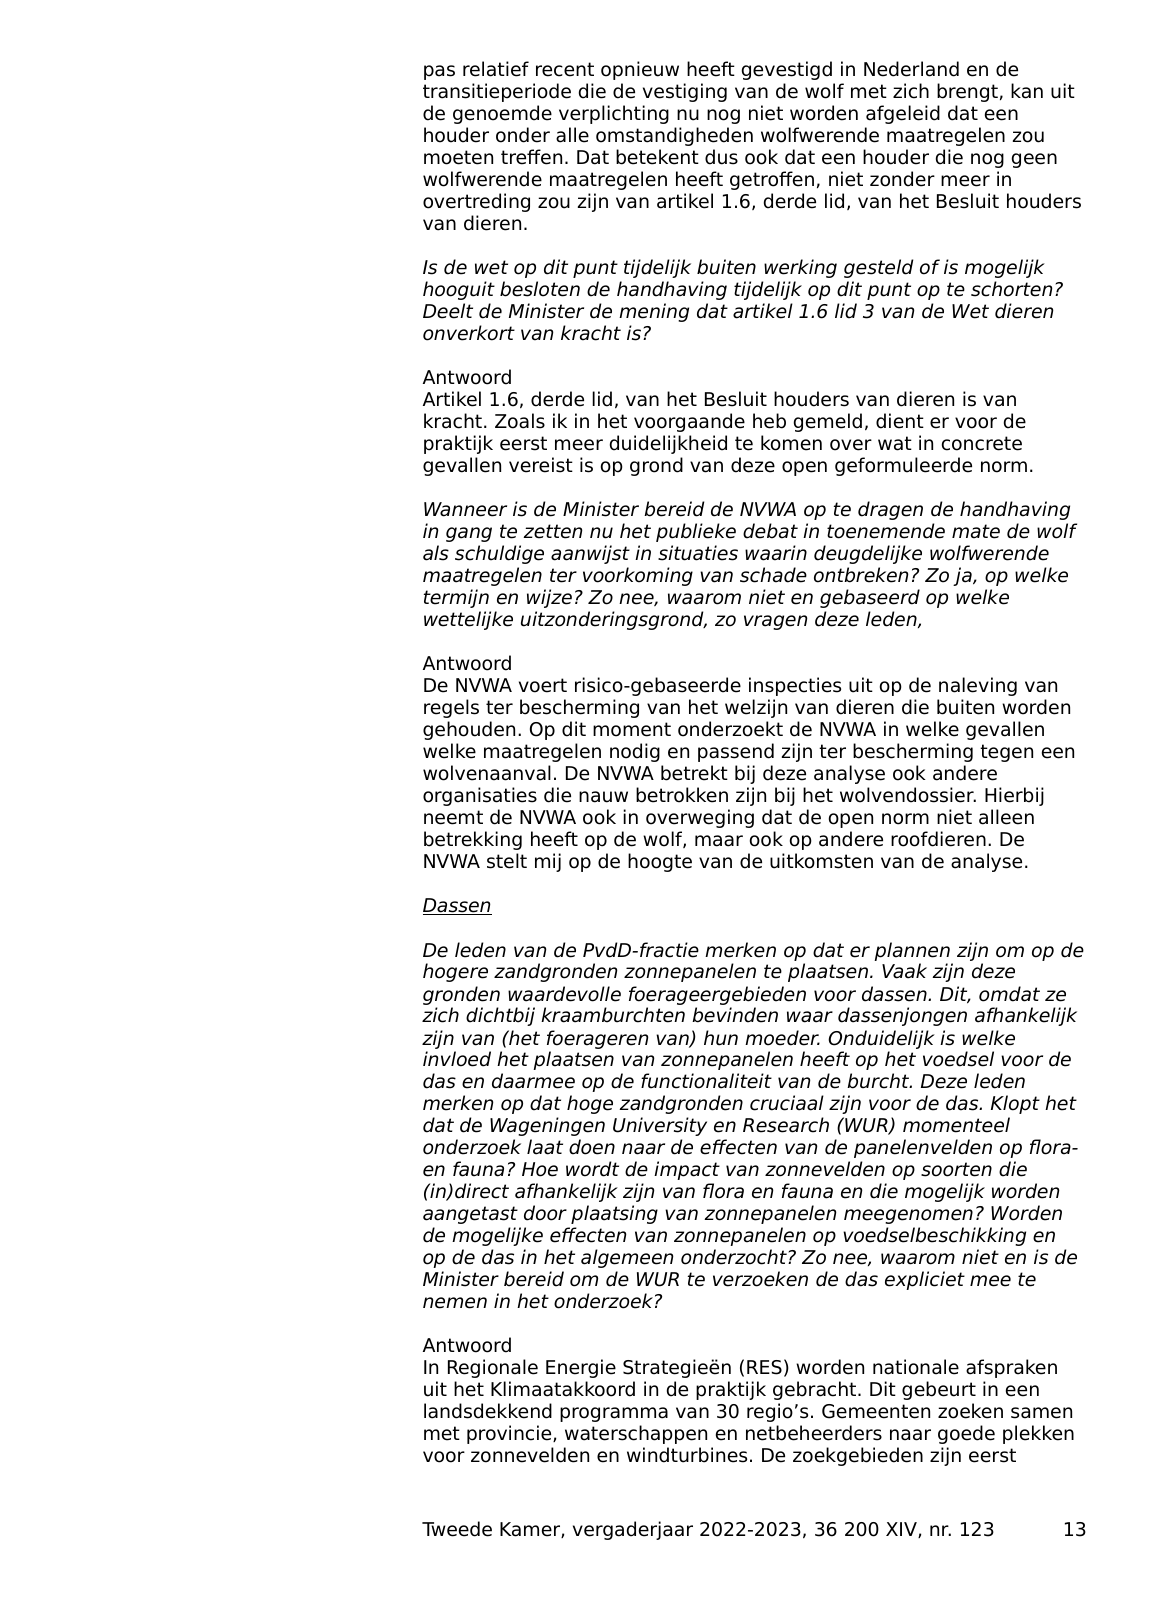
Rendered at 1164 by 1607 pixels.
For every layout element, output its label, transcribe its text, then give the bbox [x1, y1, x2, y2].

text Artikel 1.6, derde lid, van het Besluit houders van dieren is van kracht. Zoals ik in het voorgaande heb gemeld, dient er voor de praktijk eerst meer duidelijkheid te komen over wat in concrete gevallen vereist is op grond van deze open geformuleerde norm. [422, 389, 1087, 477]
text De leden van de PvdD-fractie merken op dat er plannen zijn om op de hogere zandgronden zonnepanelen te plaatsen. Vaak zijn deze gronden waardevolle foerageergebieden voor dassen. Dit, omdat ze zich dichtbij kraamburchten bevinden waar dassenjongen afhankelijk zijn van (het foerageren van) hun moeder. Onduidelijk is welke invloed het plaatsen van zonnepanelen heeft op het voedsel voor de das en daarmee op de functionaliteit van de burcht. Deze leden merken op dat hoge zandgronden cruciaal zijn voor de das. Klopt het dat de Wageningen University en Research (WUR) momenteel onderzoek laat doen naar de effecten van de panelenvelden op flora- en fauna? Hoe wordt de impact van zonnevelden op soorten die (in)direct afhankelijk zijn van flora en fauna en die mogelijk worden aangetast door plaatsing van zonnepanelen meegenomen? Worden de mogelijke effecten van zonnepanelen op voedselbeschikking en op de das in het algemeen onderzocht? Zo nee, waarom niet en is de Minister bereid om de WUR te verzoeken de das expliciet mee te nemen in het onderzoek? [422, 939, 1087, 1313]
text Is de wet op dit punt tijdelijk buiten werking gesteld of is mogelijk hooguit besloten de handhaving tijdelijk op dit punt op te schorten? Deelt de Minister de mening dat artikel 1.6 lid 3 van de Wet dieren onverkort van kracht is? [422, 257, 1087, 345]
text Antwoord [422, 653, 1087, 675]
text De NVWA voert risico-gebaseerde inspecties uit op de naleving van regels ter bescherming van het welzijn van dieren die buiten worden gehouden. Op dit moment onderzoekt de NVWA in welke gevallen welke maatregelen nodig en passend zijn ter bescherming tegen een wolvenaanval. De NVWA betrekt bij deze analyse ook andere organisaties die nauw betrokken zijn bij het wolvendossier. Hierbij neemt de NVWA ook in overweging dat de open norm niet alleen betrekking heeft op de wolf, maar ook op andere roofdieren. De NVWA stelt mij op de hoogte van de uitkomsten van de analyse. [422, 675, 1087, 873]
text pas relatief recent opnieuw heeft gevestigd in Nederland en de transitieperiode die de vestiging van de wolf met zich brengt, kan uit de genoemde verplichting nu nog niet worden afgeleid dat een houder onder alle omstandigheden wolfwerende maatregelen zou moeten treffen. Dat betekent dus ook dat een houder die nog geen wolfwerende maatregelen heeft getroffen, niet zonder meer in overtreding zou zijn van artikel 1.6, derde lid, van het Besluit houders van dieren. [422, 59, 1087, 235]
text Antwoord [422, 367, 1087, 389]
text Wanneer is de Minister bereid de NVWA op te dragen de handhaving in gang te zetten nu het publieke debat in toenemende mate de wolf als schuldige aanwijst in situaties waarin deugdelijke wolfwerende maatregelen ter voorkoming van schade ontbreken? Zo ja, op welke termijn en wijze? Zo nee, waarom niet en gebaseerd op welke wettelijke uitzonderingsgrond, zo vragen deze leden, [422, 499, 1087, 631]
text Antwoord [422, 1335, 1087, 1357]
text In Regionale Energie Strategieën (RES) worden nationale afspraken uit het Klimaatakkoord in de praktijk gebracht. Dit gebeurt in een landsdekkend programma van 30 regio’s. Gemeenten zoeken samen met provincie, waterschappen en netbeheerders naar goede plekken voor zonnevelden en windturbines. De zoekgebieden zijn eerst [422, 1357, 1087, 1467]
subtitle Dassen [422, 895, 1087, 917]
